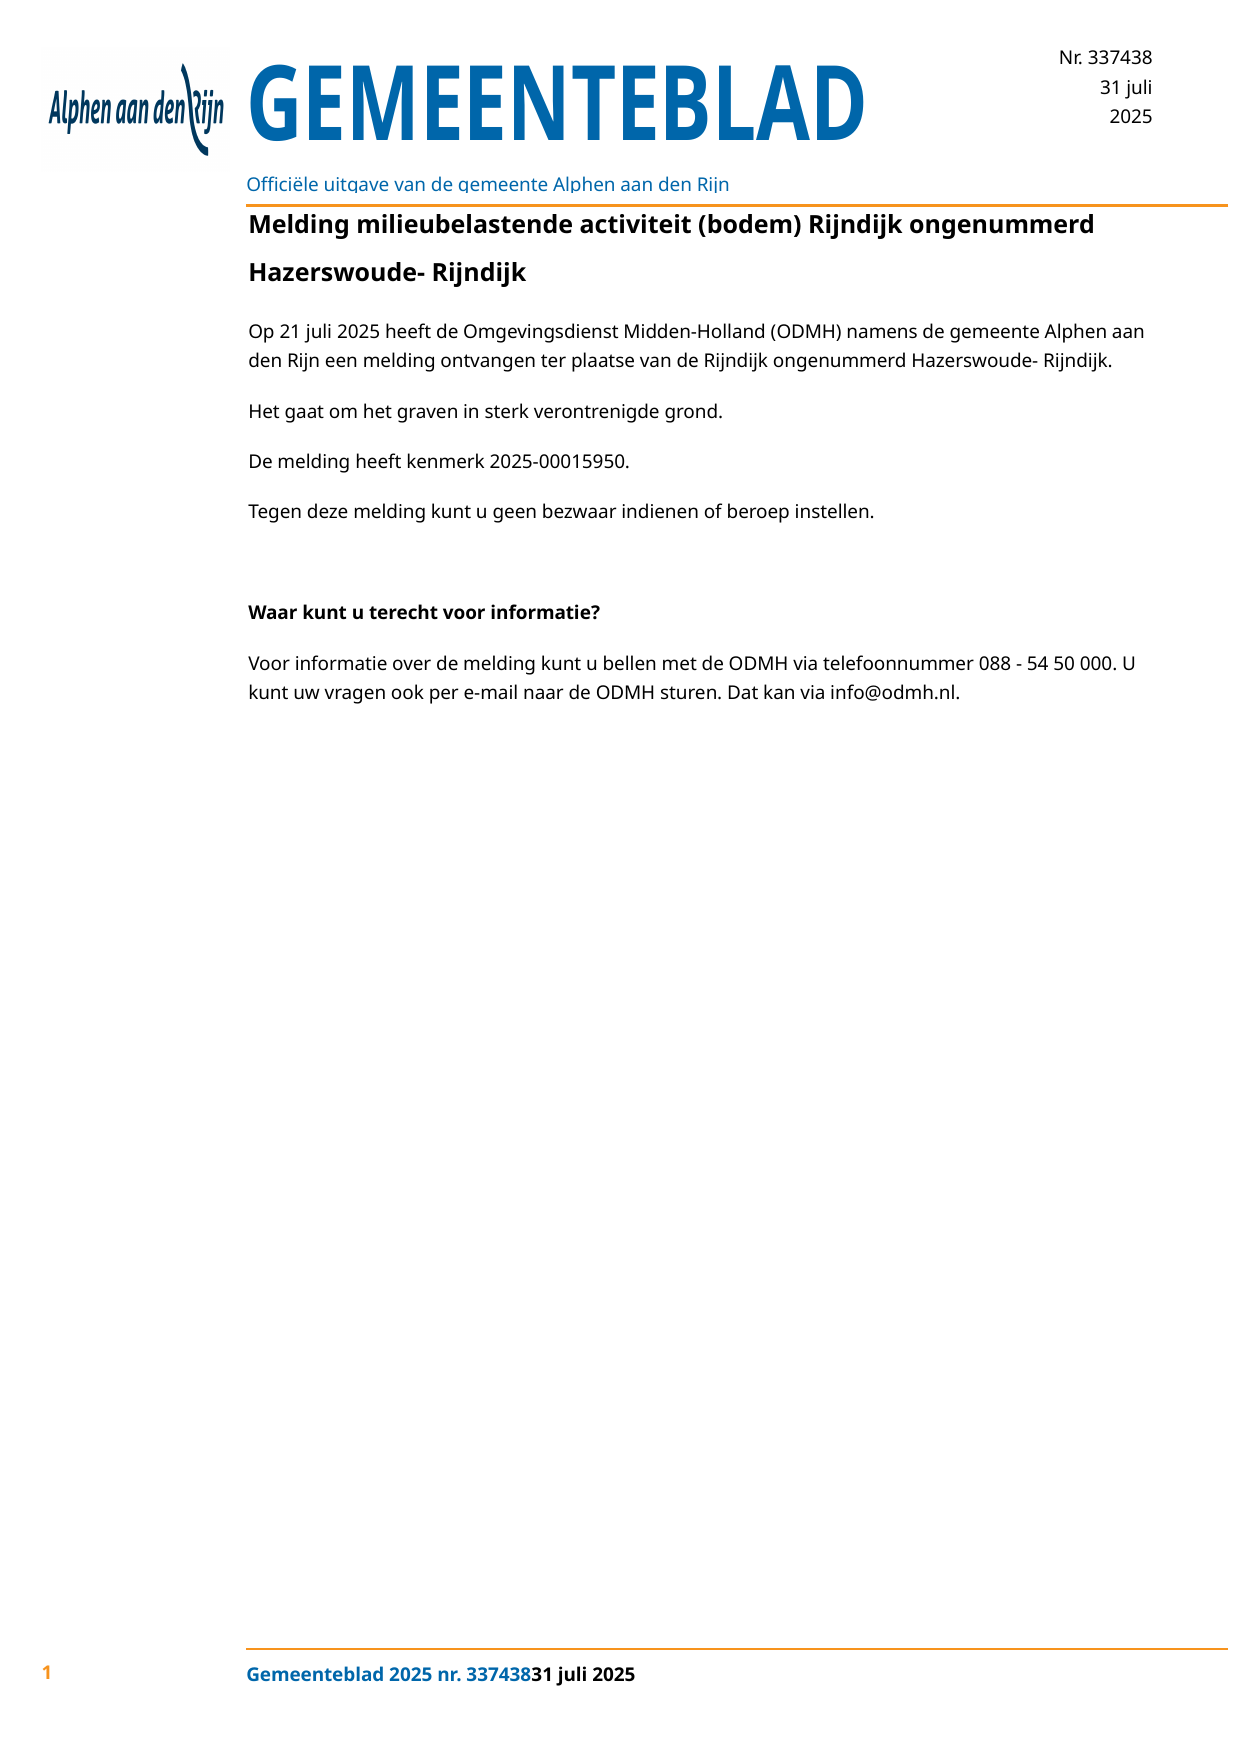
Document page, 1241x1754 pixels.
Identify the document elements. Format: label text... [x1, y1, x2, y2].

picture [41, 47, 231, 172]
text Op 21 juli 2025 heeft de Omgevingsdienst Midden-Holland (ODMH) namens de gemeente Alphen aan den Rijn een melding ontvangen ter plaatse van de Rijndijk ongenummerd Hazerswoude- Rijndijk. [248, 318, 1152, 373]
text Het gaat om het graven in sterk verontrenigde grond. [248, 398, 1152, 424]
text Melding milieubelastende activiteit (bodem) Rijndijk ongenummerd Hazerswoude- Rijndijk [248, 207, 1152, 288]
text De melding heeft kenmerk 2025-00015950. [248, 448, 1152, 474]
text Tegen deze melding kunt u geen bezwaar indienen of beroep instellen. [248, 499, 1152, 524]
text Waar kunt u terecht voor informatie? [248, 599, 1152, 625]
text Voor informatie over de melding kunt u bellen met de ODMH via telefoonnummer 088 - 54 50 000. U kunt uw vragen ook per e-mail naar de ODMH sturen. Dat kan via info@odmh.nl. [248, 650, 1152, 705]
